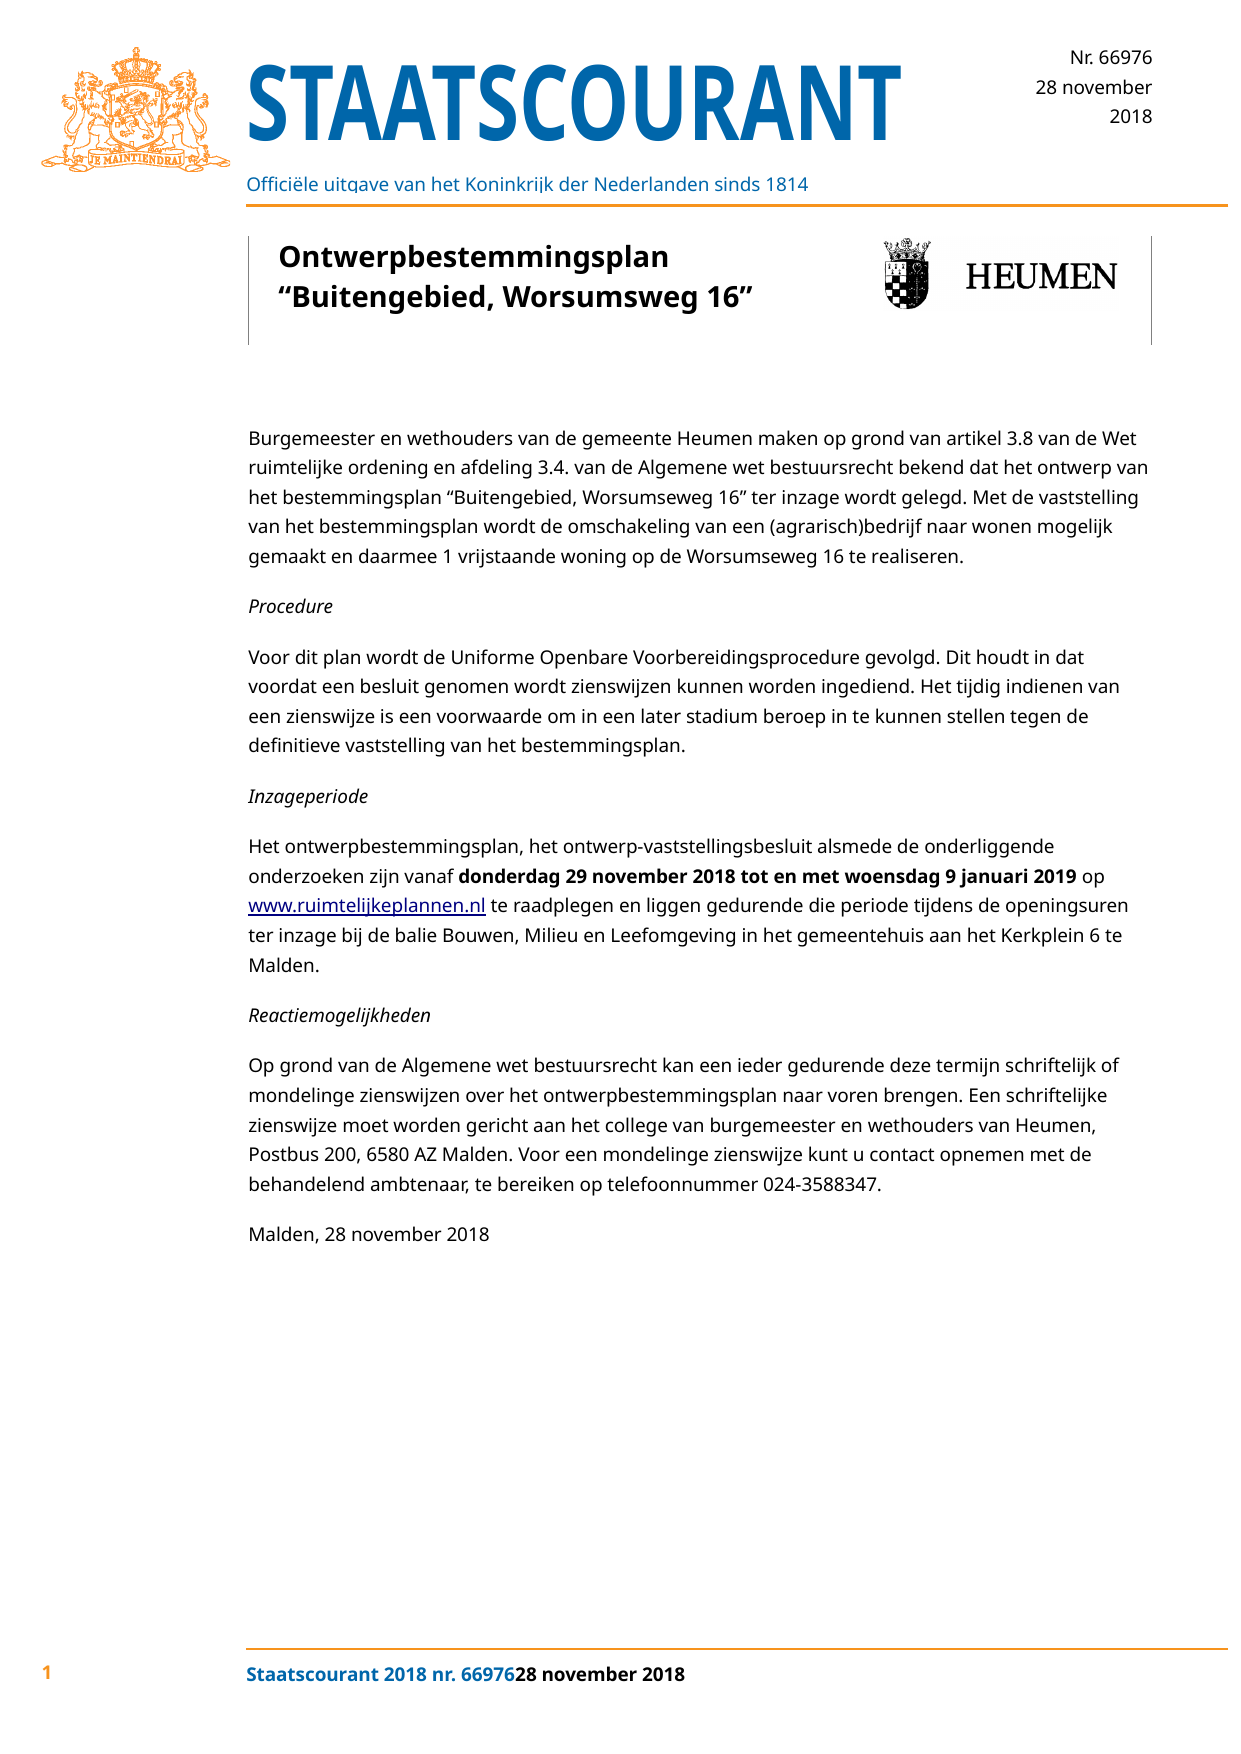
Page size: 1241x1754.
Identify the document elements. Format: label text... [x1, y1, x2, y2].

text Procedure [248, 593, 1152, 619]
text Inzageperiode [248, 783, 1152, 809]
picture [41, 47, 231, 172]
table_header [850, 236, 1151, 345]
text Reactiemogelijkheden [248, 1002, 1152, 1028]
picture [882, 236, 1119, 311]
text Burgemeester en wethouders van de gemeente Heumen maken op grond van artikel 3.8 van de Wet ruimtelijke ordening en afdeling 3.4. van de Algemene wet bestuursrecht bekend dat het ontwerp van het bestemmingsplan “Buitengebied, Worsumseweg 16” ter inzage wordt gelegd. Met de vaststelling van het bestemmingsplan wordt de omschakeling van een (agrarisch)bedrijf naar wonen mogelijk gemaakt en daarmee 1 vrijstaande woning op de Worsumseweg 16 te realiseren. [248, 425, 1152, 569]
table_header Ontwerpbestemmingsplan “Buitengebied, Worsumsweg 16” [249, 236, 850, 345]
text Malden, 28 november 2018 [248, 1221, 1152, 1247]
text Voor dit plan wordt de Uniforme Openbare Voorbereidingsprocedure gevolgd. Dit houdt in dat voordat een besluit genomen wordt zienswijzen kunnen worden ingediend. Het tijdig indienen van een zienswijze is een voorwaarde om in een later stadium beroep in te kunnen stellen tegen de definitieve vaststelling van het bestemmingsplan. [248, 644, 1152, 758]
text Op grond van de Algemene wet bestuursrecht kan een ieder gedurende deze termijn schriftelijk of mondelinge zienswijzen over het ontwerpbestemmingsplan naar voren brengen. Een schriftelijke zienswijze moet worden gericht aan het college van burgemeester en wethouders van Heumen, Postbus 200, 6580 AZ Malden. Voor een mondelinge zienswijze kunt u contact opnemen met de behandelend ambtenaar, te bereiken op telefoonnummer 024-3588347. [248, 1053, 1152, 1197]
text Het ontwerpbestemmingsplan, het ontwerp-vaststellingsbesluit alsmede de onderliggende onderzoeken zijn vanaf donderdag 29 november 2018 tot en met woensdag 9 januari 2019 op www.ruimtelijkeplannen.nl te raadplegen en liggen gedurende die periode tijdens de openingsuren ter inzage bij de balie Bouwen, Milieu en Leefomgeving in het gemeentehuis aan het Kerkplein 6 te Malden. [248, 833, 1152, 977]
